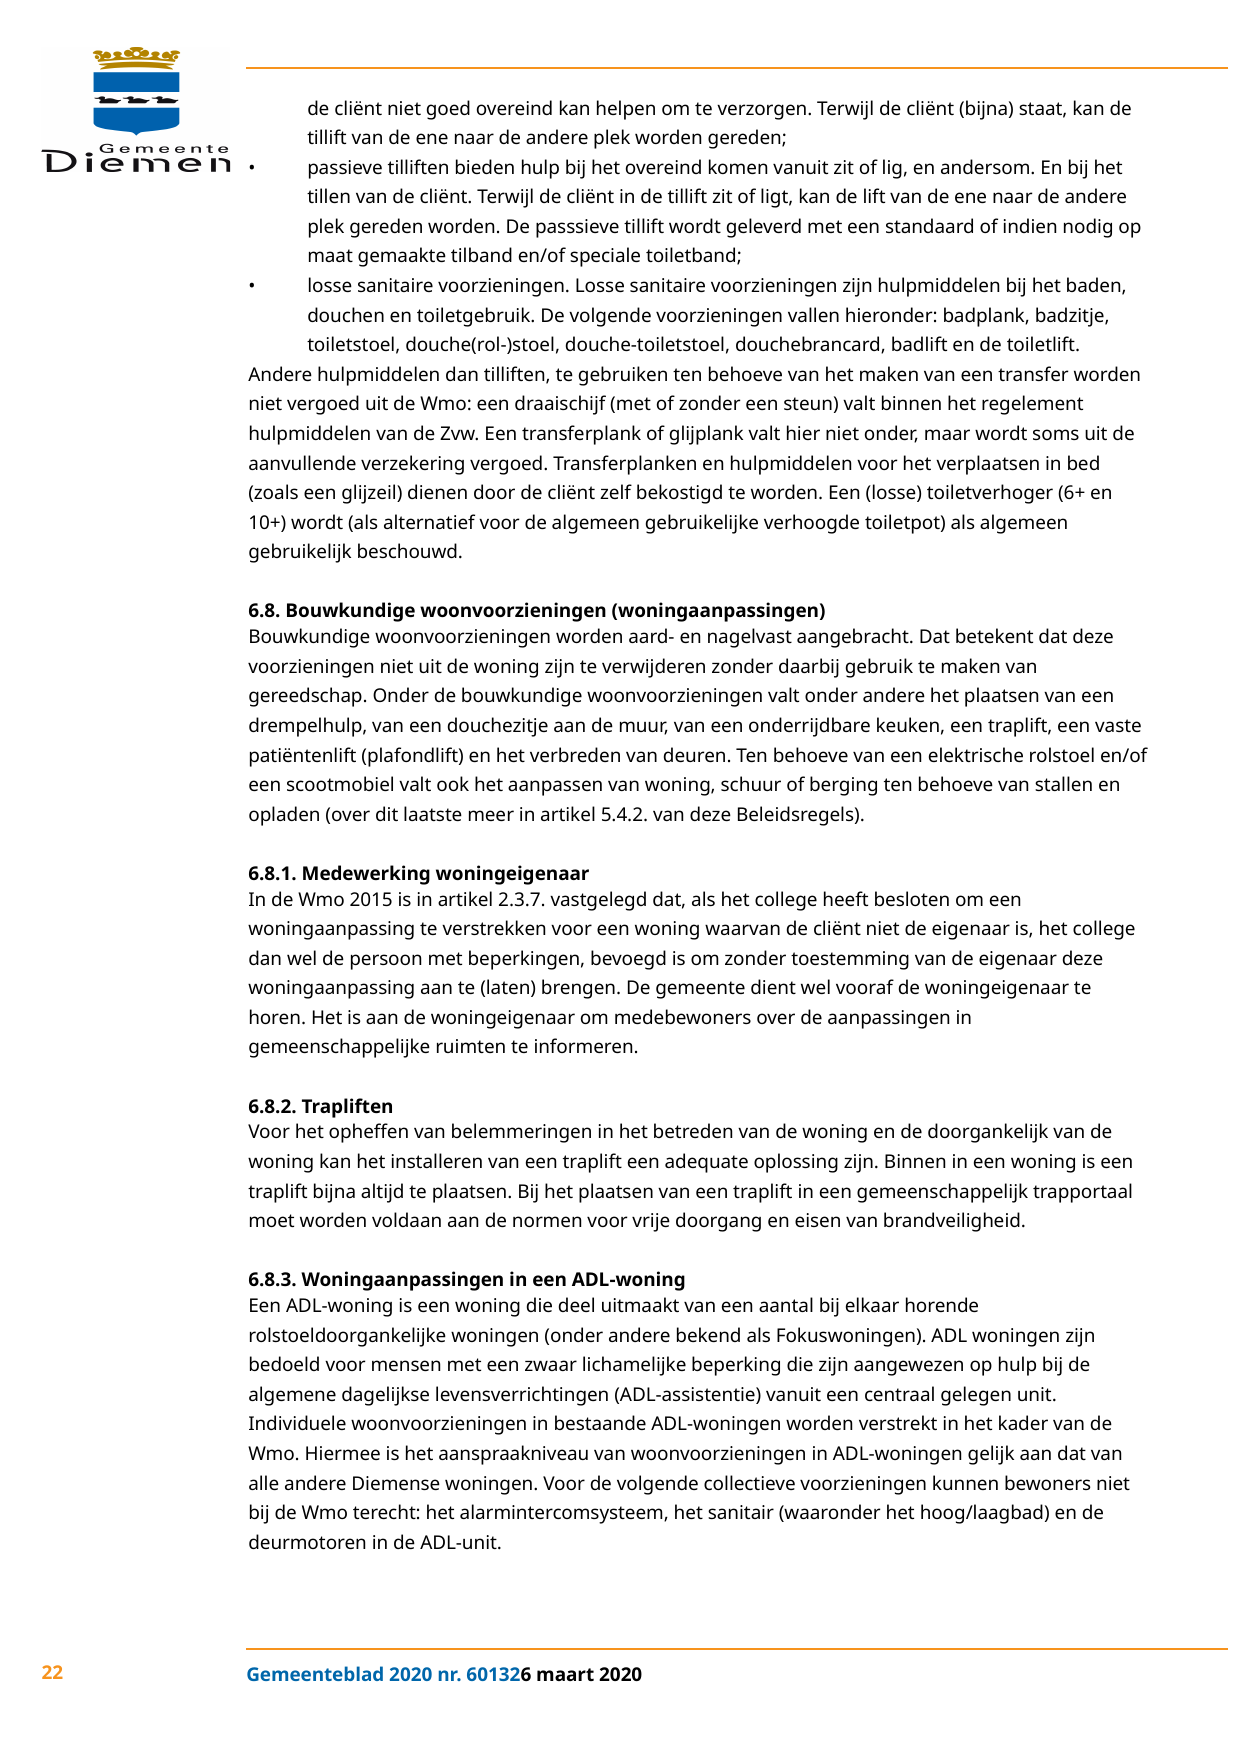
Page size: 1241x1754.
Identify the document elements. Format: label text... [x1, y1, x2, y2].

text 6.8.3. Woningaanpassingen in een ADL-woning [248, 1267, 1152, 1292]
text In de Wmo 2015 is in artikel 2.3.7. vastgelegd dat, als het college heeft besloten om een woningaanpassing te verstrekken voor een woning waarvan de cliënt niet de eigenaar is, het college dan wel de persoon met beperkingen, bevoegd is om zonder toestemming van de eigenaar deze woningaanpassing aan te (laten) brengen. De gemeente dient wel vooraf de woningeigenaar te horen. Het is aan de woningeigenaar om medebewoners over de aanpassingen in gemeenschappelijke ruimten te informeren. [248, 886, 1152, 1059]
text Een ADL-woning is een woning die deel uitmaakt van een aantal bij elkaar horende rolstoeldoorgankelijke woningen (onder andere bekend als Fokuswoningen). ADL woningen zijn bedoeld voor mensen met een zwaar lichamelijke beperking die zijn aangewezen op hulp bij de algemene dagelijkse levensverrichtingen (ADL-assistentie) vanuit een centraal gelegen unit. [248, 1292, 1152, 1407]
list passieve tilliften bieden hulp bij het overeind komen vanuit zit of lig, en andersom. En bij het tillen van de cliënt. Terwijl de cliënt in de tillift zit of ligt, kan de lift van de ene naar de andere plek gereden worden. De passsieve tillift wordt geleverd met een standaard of indien nodig op maat gemaakte tilband en/of speciale toiletband; [248, 154, 1152, 268]
text 6.8. Bouwkundige woonvoorzieningen (woningaanpassingen) [248, 598, 1152, 623]
text 6.8.2. Trapliften [248, 1093, 1152, 1119]
text Andere hulpmiddelen dan tilliften, te gebruiken ten behoeve van het maken van een transfer worden niet vergoed uit de Wmo: een draaischijf (met of zonder een steun) valt binnen het regelement hulpmiddelen van de Zvw. Een transferplank of glijplank valt hier niet onder, maar wordt soms uit de aanvullende verzekering vergoed. Transferplanken en hulpmiddelen voor het verplaatsen in bed (zoals een glijzeil) dienen door de cliënt zelf bekostigd te worden. Een (losse) toiletverhoger (6+ en 10+) wordt (als alternatief voor de algemeen gebruikelijke verhoogde toiletpot) als algemeen gebruikelijk beschouwd. [248, 361, 1152, 564]
list de cliënt niet goed overeind kan helpen om te verzorgen. Terwijl de cliënt (bijna) staat, kan de tillift van de ene naar de andere plek worden gereden; [248, 95, 1152, 150]
text Bouwkundige woonvoorzieningen worden aard- en nagelvast aangebracht. Dat betekent dat deze voorzieningen niet uit de woning zijn te verwijderen zonder daarbij gebruik te maken van gereedschap. Onder de bouwkundige woonvoorzieningen valt onder andere het plaatsen van een drempelhulp, van een douchezitje aan de muur, van een onderrijdbare keuken, een traplift, een vaste patiëntenlift (plafondlift) en het verbreden van deuren. Ten behoeve van een elektrische rolstoel en/of een scootmobiel valt ook het aanpassen van woning, schuur of berging ten behoeve van stallen en opladen (over dit laatste meer in artikel 5.4.2. van deze Beleidsregels). [248, 623, 1152, 827]
text 6.8.1. Medewerking woningeigenaar [248, 860, 1152, 886]
text Individuele woonvoorzieningen in bestaande ADL-woningen worden verstrekt in het kader van de Wmo. Hiermee is het aanspraakniveau van woonvoorzieningen in ADL-woningen gelijk aan dat van alle andere Diemense woningen. Voor de volgende collectieve voorzieningen kunnen bewoners niet bij de Wmo terecht: het alarmintercomsysteem, het sanitair (waaronder het hoog/laagbad) en de deurmotoren in de ADL-unit. [248, 1411, 1152, 1555]
text Voor het opheffen van belemmeringen in het betreden van de woning en de doorgankelijk van de woning kan het installeren van een traplift een adequate oplossing zijn. Binnen in een woning is een traplift bijna altijd te plaatsen. Bij het plaatsen van een traplift in een gemeenschappelijk trapportaal moet worden voldaan aan de normen voor vrije doorgang en eisen van brandveiligheid. [248, 1119, 1152, 1233]
picture [41, 47, 231, 172]
list losse sanitaire voorzieningen. Losse sanitaire voorzieningen zijn hulpmiddelen bij het baden, douchen en toiletgebruik. De volgende voorzieningen vallen hieronder: badplank, badzitje, toiletstoel, douche(rol-)stoel, douche-toiletstoel, douchebrancard, badlift en de toiletlift. [248, 272, 1152, 357]
